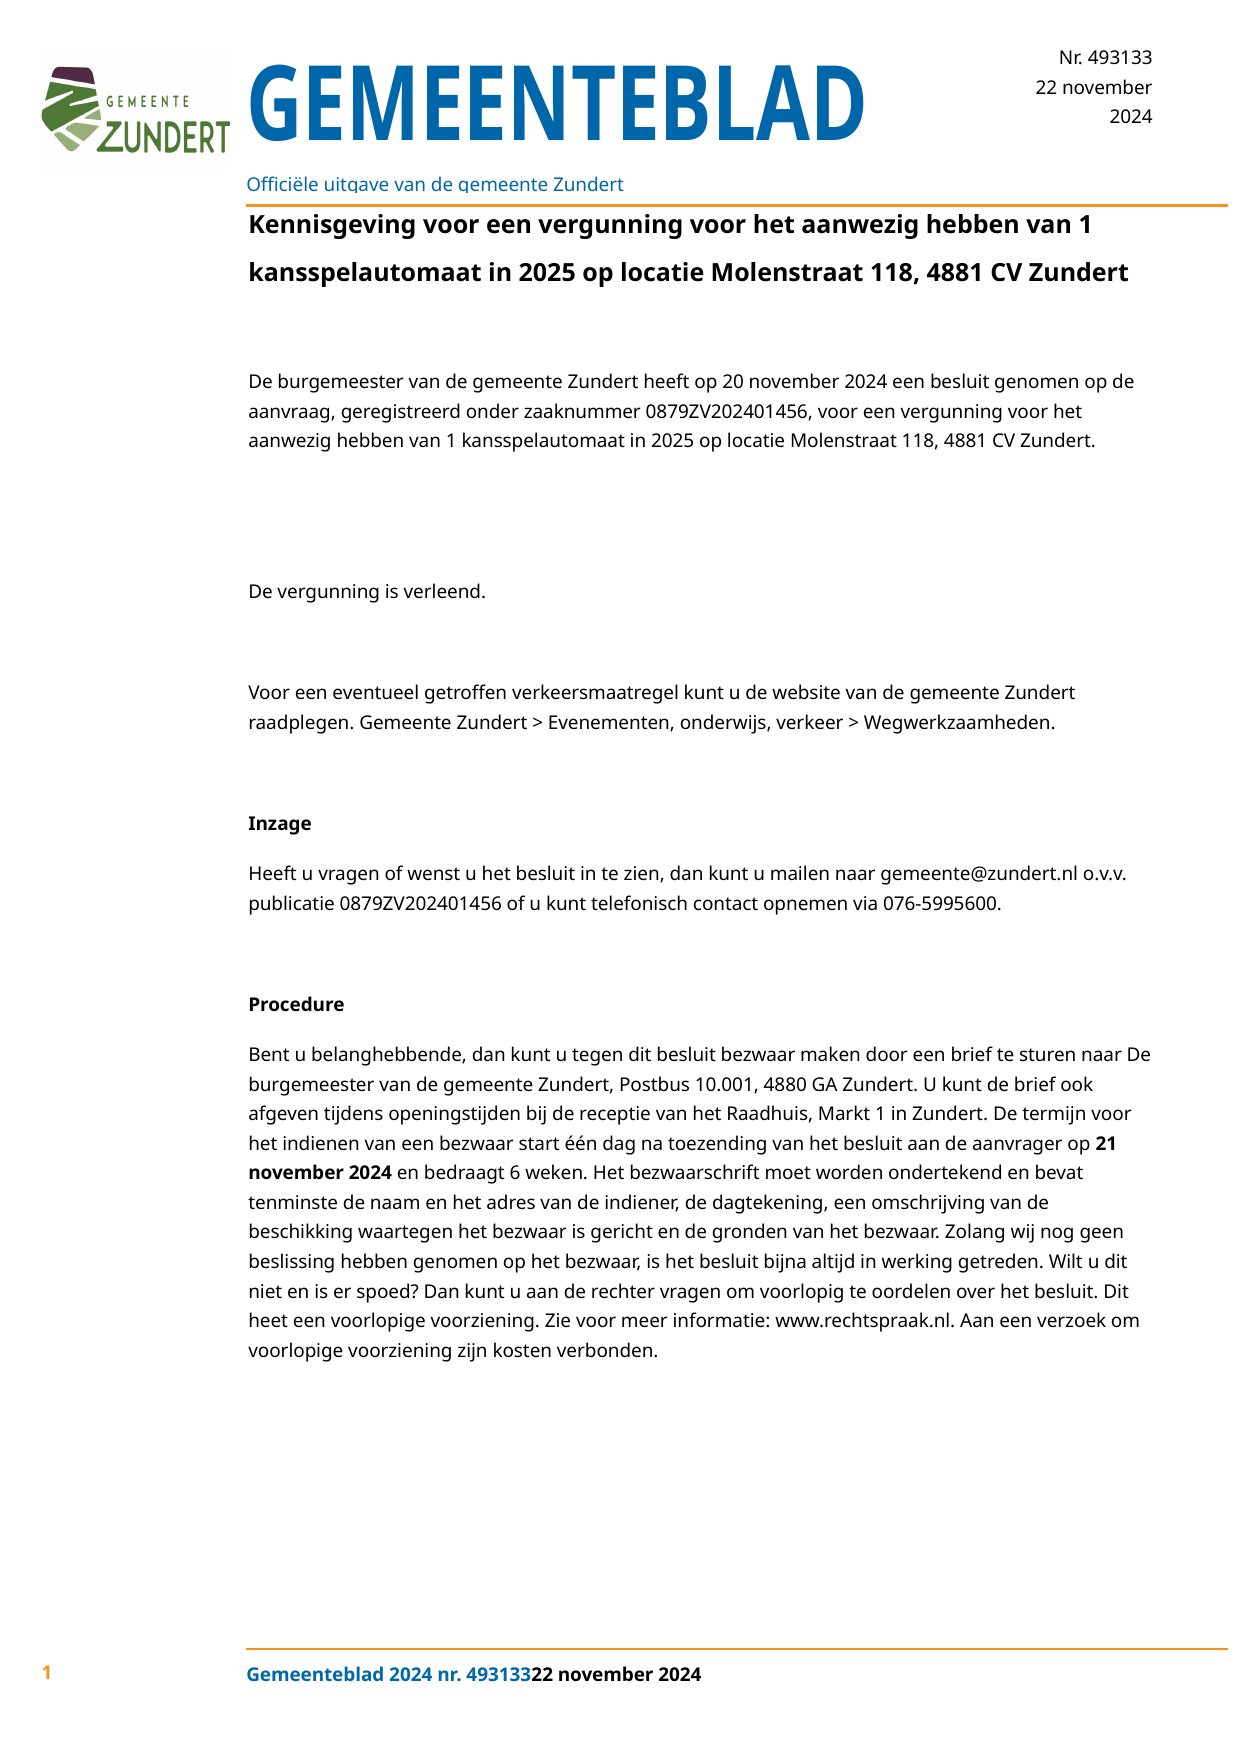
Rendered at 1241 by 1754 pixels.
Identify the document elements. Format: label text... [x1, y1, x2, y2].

text Voor een eventueel getroffen verkeersmaatregel kunt u de website van de gemeente Zundert raadplegen. Gemeente Zundert > Evenementen, onderwijs, verkeer > Wegwerkzaamheden. [248, 679, 1152, 735]
text Kennisgeving voor een vergunning voor het aanwezig hebben van 1 kansspelautomaat in 2025 op locatie Molenstraat 118, 4881 CV Zundert [248, 207, 1152, 288]
text Bent u belanghebbende, dan kunt u tegen dit besluit bezwaar maken door een brief te sturen naar De burgemeester van de gemeente Zundert, Postbus 10.001, 4880 GA Zundert. U kunt de brief ook afgeven tijdens openingstijden bij de receptie van het Raadhuis, Markt 1 in Zundert. De termijn voor het indienen van een bezwaar start één dag na toezending van het besluit aan de aanvrager op 21 november 2024 en bedraagt 6 weken. Het bezwaarschrift moet worden ondertekend en bevat tenminste de naam en het adres van de indiener, de dagtekening, een omschrijving van de beschikking waartegen het bezwaar is gericht en de gronden van het bezwaar. Zolang wij nog geen beslissing hebben genomen op het bezwaar, is het besluit bijna altijd in werking getreden. Wilt u dit niet en is er spoed? Dan kunt u aan de rechter vragen om voorlopig te oordelen over het besluit. Dit heet een voorlopige voorziening. Zie voor meer informatie: www.rechtspraak.nl. Aan een verzoek om voorlopige voorziening zijn kosten verbonden. [248, 1041, 1152, 1363]
text Procedure [248, 991, 1152, 1017]
text Heeft u vragen of wenst u het besluit in te zien, dan kunt u mailen naar gemeente@zundert.nl o.v.v. publicatie 0879ZV202401456 of u kunt telefonisch contact opnemen via 076-5995600. [248, 860, 1152, 916]
picture [41, 47, 231, 172]
text De burgemeester van de gemeente Zundert heeft op 20 november 2024 een besluit genomen op de aanvraag, geregistreerd onder zaaknummer 0879ZV202401456, voor een vergunning voor het aanwezig hebben van 1 kansspelautomaat in 2025 op locatie Molenstraat 118, 4881 CV Zundert. [248, 368, 1152, 453]
text De vergunning is verleend. [248, 579, 1152, 604]
text Inzage [248, 810, 1152, 836]
